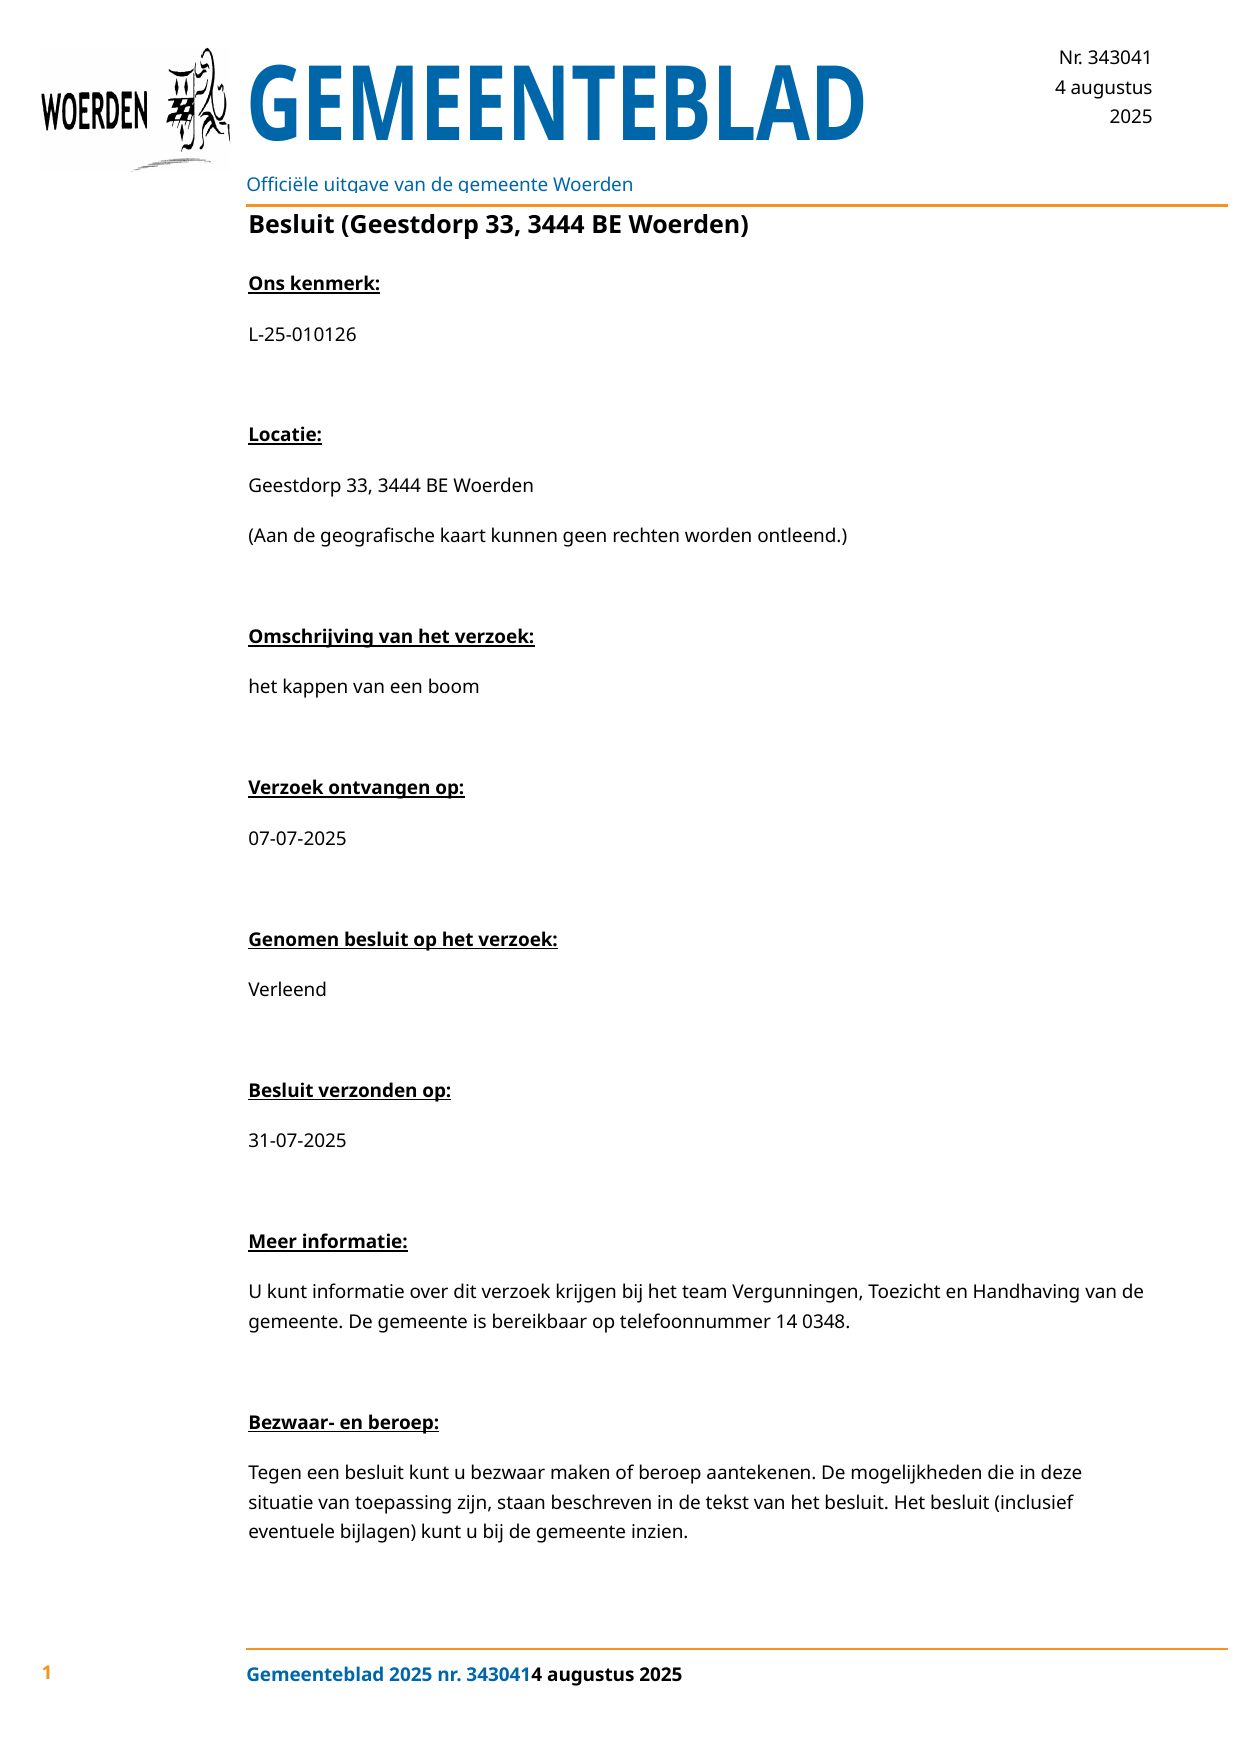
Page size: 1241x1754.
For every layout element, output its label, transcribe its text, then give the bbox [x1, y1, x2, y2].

picture [41, 47, 231, 172]
text Geestdorp 33, 3444 BE Woerden [248, 472, 1152, 498]
text (Aan de geografische kaart kunnen geen rechten worden ontleend.) [248, 522, 1152, 548]
text L-25-010126 [248, 321, 1152, 346]
text Locatie: [248, 422, 1152, 447]
text Ons kenmerk: [248, 270, 1152, 296]
text Tegen een besluit kunt u bezwaar maken of beroep aantekenen. De mogelijkheden die in deze situatie van toepassing zijn, staan beschreven in de tekst van het besluit. Het besluit (inclusief eventuele bijlagen) kunt u bij de gemeente inzien. [248, 1459, 1152, 1544]
text 31-07-2025 [248, 1127, 1152, 1153]
text Bezwaar- en beroep: [248, 1409, 1152, 1435]
text het kappen van een boom [248, 674, 1152, 699]
text Meer informatie: [248, 1228, 1152, 1254]
text Omschrijving van het verzoek: [248, 623, 1152, 649]
text U kunt informatie over dit verzoek krijgen bij het team Vergunningen, Toezicht en Handhaving van de gemeente. De gemeente is bereikbaar op telefoonnummer 14 0348. [248, 1279, 1152, 1334]
text Verzoek ontvangen op: [248, 774, 1152, 800]
text Besluit verzonden op: [248, 1077, 1152, 1103]
text 07-07-2025 [248, 825, 1152, 851]
text Genomen besluit op het verzoek: [248, 926, 1152, 951]
text Verleend [248, 976, 1152, 1002]
text Besluit (Geestdorp 33, 3444 BE Woerden) [248, 207, 1152, 241]
